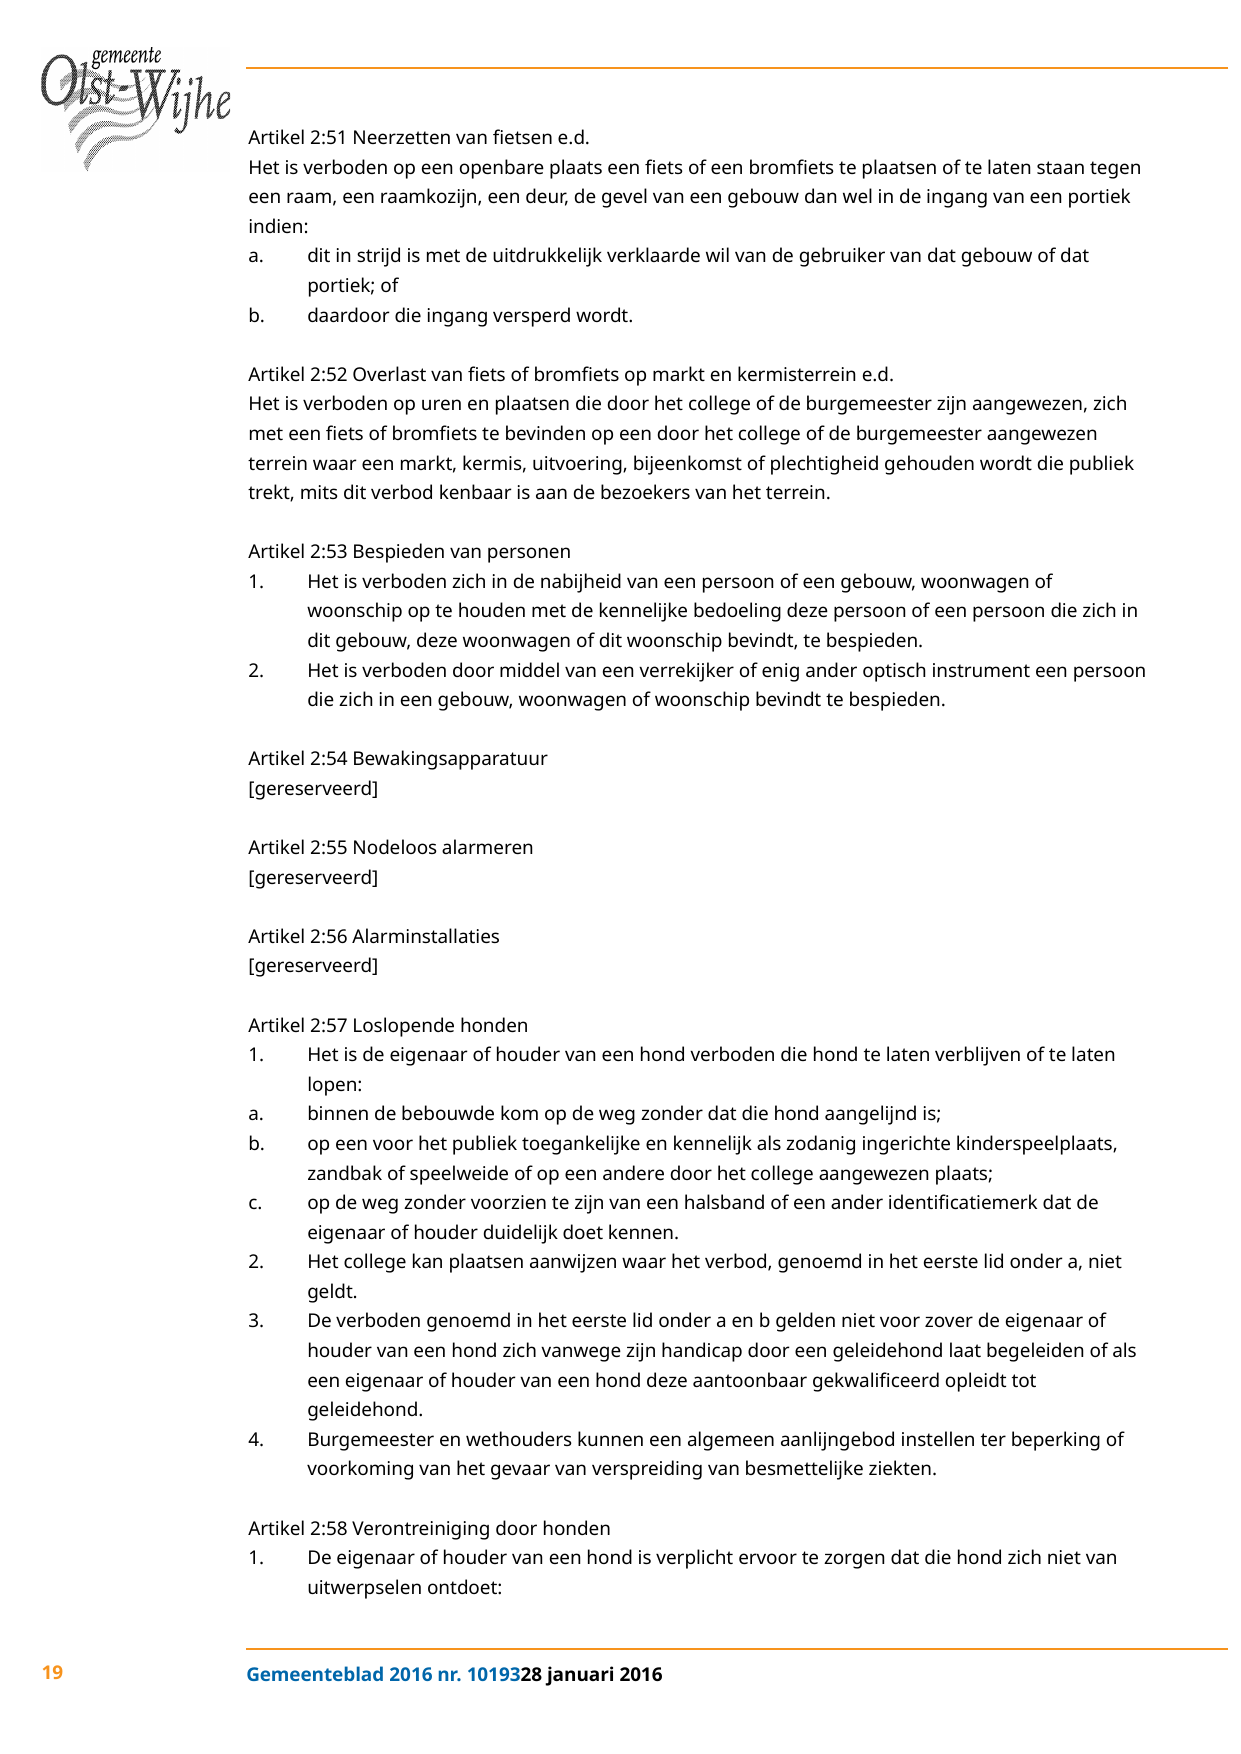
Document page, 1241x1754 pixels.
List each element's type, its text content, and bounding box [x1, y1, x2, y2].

list dit in strijd is met de uitdrukkelijk verklaarde wil van de gebruiker van dat gebouw of dat portiek; of [248, 243, 1152, 298]
list De eigenaar of houder van een hond is verplicht ervoor te zorgen dat die hond zich niet van uitwerpselen ontdoet: [248, 1544, 1152, 1600]
text Artikel 2:58 Verontreiniging door honden [248, 1515, 1152, 1541]
list op een voor het publiek toegankelijke en kennelijk als zodanig ingerichte kinderspeelplaats, zandbak of speelweide of op een andere door het college aangewezen plaats; [248, 1130, 1152, 1186]
list binnen de bebouwde kom op de weg zonder dat die hond aangelijnd is; [248, 1101, 1152, 1126]
text Artikel 2:52 Overlast van fiets of bromfiets op markt en kermisterrein e.d. [248, 361, 1152, 387]
list Het is verboden zich in de nabijheid van een persoon of een gebouw, woonwagen of woonschip op te houden met de kennelijke bedoeling deze persoon of een persoon die zich in dit gebouw, deze woonwagen of dit woonschip bevindt, te bespieden. [248, 568, 1152, 653]
list op de weg zonder voorzien te zijn van een halsband of een ander identificatiemerk dat de eigenaar of houder duidelijk doet kennen. [248, 1189, 1152, 1245]
text Artikel 2:53 Bespieden van personen [248, 538, 1152, 564]
text Artikel 2:55 Nodeloos alarmeren [248, 834, 1152, 860]
text Het is verboden op uren en plaatsen die door het college of de burgemeester zijn aangewezen, zich met een fiets of bromfiets te bevinden op een door het college of de burgemeester aangewezen terrein waar een markt, kermis, uitvoering, bijeenkomst of plechtigheid gehouden wordt die publiek trekt, mits dit verbod kenbaar is aan de bezoekers van het terrein. [248, 391, 1152, 505]
list daardoor die ingang versperd wordt. [248, 302, 1152, 328]
text [gereserveerd] [248, 775, 1152, 801]
text Artikel 2:54 Bewakingsapparatuur [248, 746, 1152, 771]
list Het is verboden door middel van een verrekijker of enig ander optisch instrument een persoon die zich in een gebouw, woonwagen of woonschip bevindt te bespieden. [248, 657, 1152, 712]
text Artikel 2:51 Neerzetten van fietsen e.d. [248, 124, 1152, 150]
list Het college kan plaatsen aanwijzen waar het verbod, genoemd in het eerste lid onder a, niet geldt. [248, 1248, 1152, 1304]
list Het is de eigenaar of houder van een hond verboden die hond te laten verblijven of te laten lopen: [248, 1041, 1152, 1097]
text Het is verboden op een openbare plaats een fiets of een bromfiets te plaatsen of te laten staan tegen een raam, een raamkozijn, een deur, de gevel van een gebouw dan wel in de ingang van een portiek indien: [248, 154, 1152, 239]
text Artikel 2:56 Alarminstallaties [248, 923, 1152, 949]
text [gereserveerd] [248, 953, 1152, 978]
picture [41, 47, 231, 172]
text [gereserveerd] [248, 864, 1152, 890]
text Artikel 2:57 Loslopende honden [248, 1012, 1152, 1038]
list De verboden genoemd in het eerste lid onder a en b gelden niet voor zover de eigenaar of houder van een hond zich vanwege zijn handicap door een geleidehond laat begeleiden of als een eigenaar of houder van een hond deze aantoonbaar gekwalificeerd opleidt tot geleidehond. [248, 1308, 1152, 1422]
list Burgemeester en wethouders kunnen een algemeen aanlijngebod instellen ter beperking of voorkoming van het gevaar van verspreiding van besmettelijke ziekten. [248, 1426, 1152, 1481]
